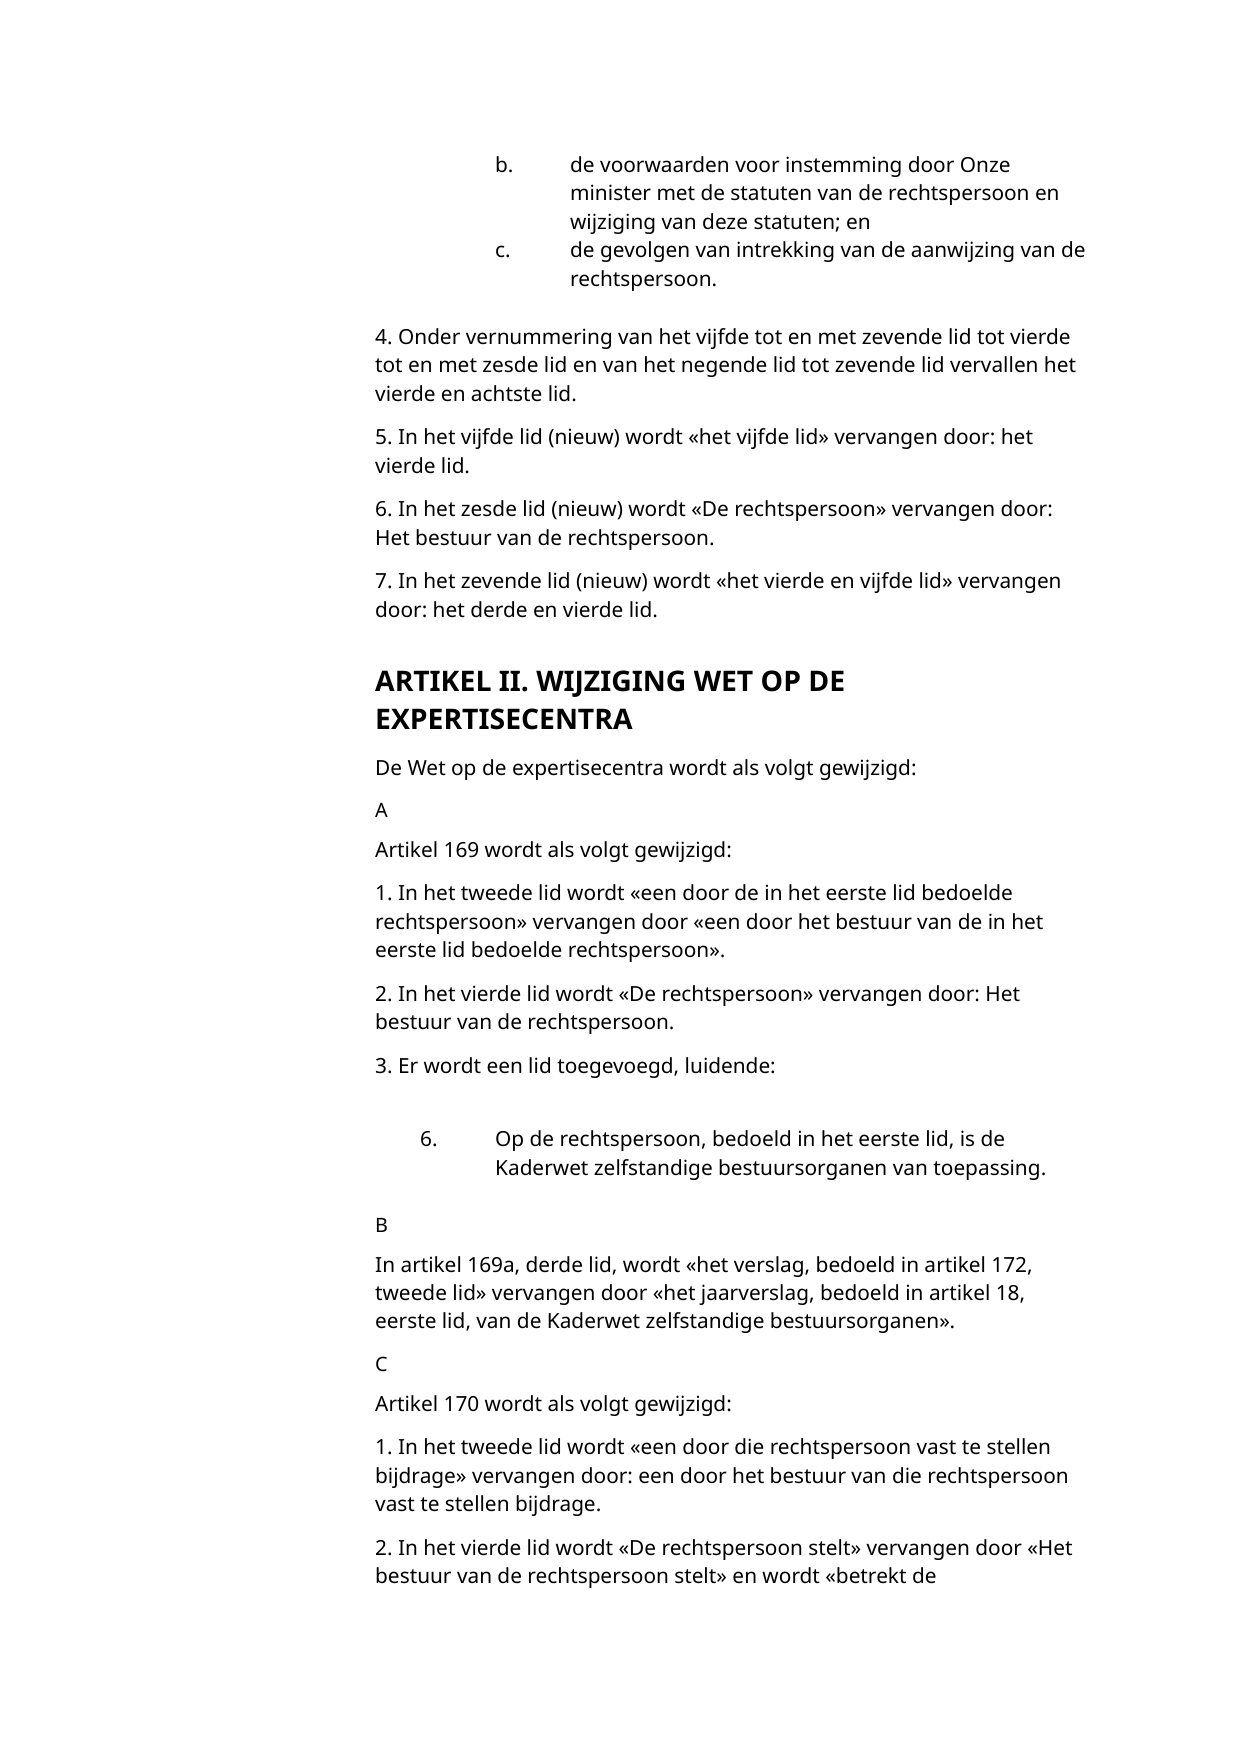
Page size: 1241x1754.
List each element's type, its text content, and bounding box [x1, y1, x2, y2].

text De Wet op de expertisecentra wordt als volgt gewijzigd: [375, 753, 1090, 781]
text 7. In het zevende lid (nieuw) wordt «het vierde en vijfde lid» vervangen door: het derde en vierde lid. [375, 566, 1090, 623]
text B [375, 1211, 1090, 1238]
text 2. In het vierde lid wordt «De rechtspersoon» vervangen door: Het bestuur van de rechtspersoon. [375, 979, 1090, 1036]
text 1. In het tweede lid wordt «een door de in het eerste lid bedoelde rechtspersoon» vervangen door «een door het bestuur van de in het eerste lid bedoelde rechtspersoon». [375, 878, 1090, 964]
subtitle ARTIKEL II. WIJZIGING WET OP DE EXPERTISECENTRA [375, 661, 1090, 738]
list Op de rechtspersoon, bedoeld in het eerste lid, is de Kaderwet zelfstandige bestuursorganen van toepassing. [420, 1124, 1090, 1181]
list de voorwaarden voor instemming door Onze minister met de statuten van de rechtspersoon en wijziging van deze statuten; en [495, 150, 1090, 235]
text Artikel 169 wordt als volgt gewijzigd: [375, 835, 1090, 863]
text 6. In het zesde lid (nieuw) wordt «De rechtspersoon» vervangen door: Het bestuur van de rechtspersoon. [375, 494, 1090, 551]
list de gevolgen van intrekking van de aanwijzing van de rechtspersoon. [495, 235, 1090, 292]
text Artikel 170 wordt als volgt gewijzigd: [375, 1389, 1090, 1417]
text 2. In het vierde lid wordt «De rechtspersoon stelt» vervangen door «Het bestuur van de rechtspersoon stelt» en wordt «betrekt de [375, 1533, 1090, 1589]
text 1. In het tweede lid wordt «een door die rechtspersoon vast te stellen bijdrage» vervangen door: een door het bestuur van die rechtspersoon vast te stellen bijdrage. [375, 1432, 1090, 1518]
text 4. Onder vernummering van het vijfde tot en met zevende lid tot vierde tot en met zesde lid en van het negende lid tot zevende lid vervallen het vierde en achtste lid. [375, 322, 1090, 407]
text In artikel 169a, derde lid, wordt «het verslag, bedoeld in artikel 172, tweede lid» vervangen door «het jaarverslag, bedoeld in artikel 18, eerste lid, van de Kaderwet zelfstandige bestuursorganen». [375, 1250, 1090, 1335]
text 3. Er wordt een lid toegevoegd, luidende: [375, 1051, 1090, 1079]
text A [375, 796, 1090, 823]
text 5. In het vijfde lid (nieuw) wordt «het vijfde lid» vervangen door: het vierde lid. [375, 422, 1090, 479]
text C [375, 1350, 1090, 1377]
